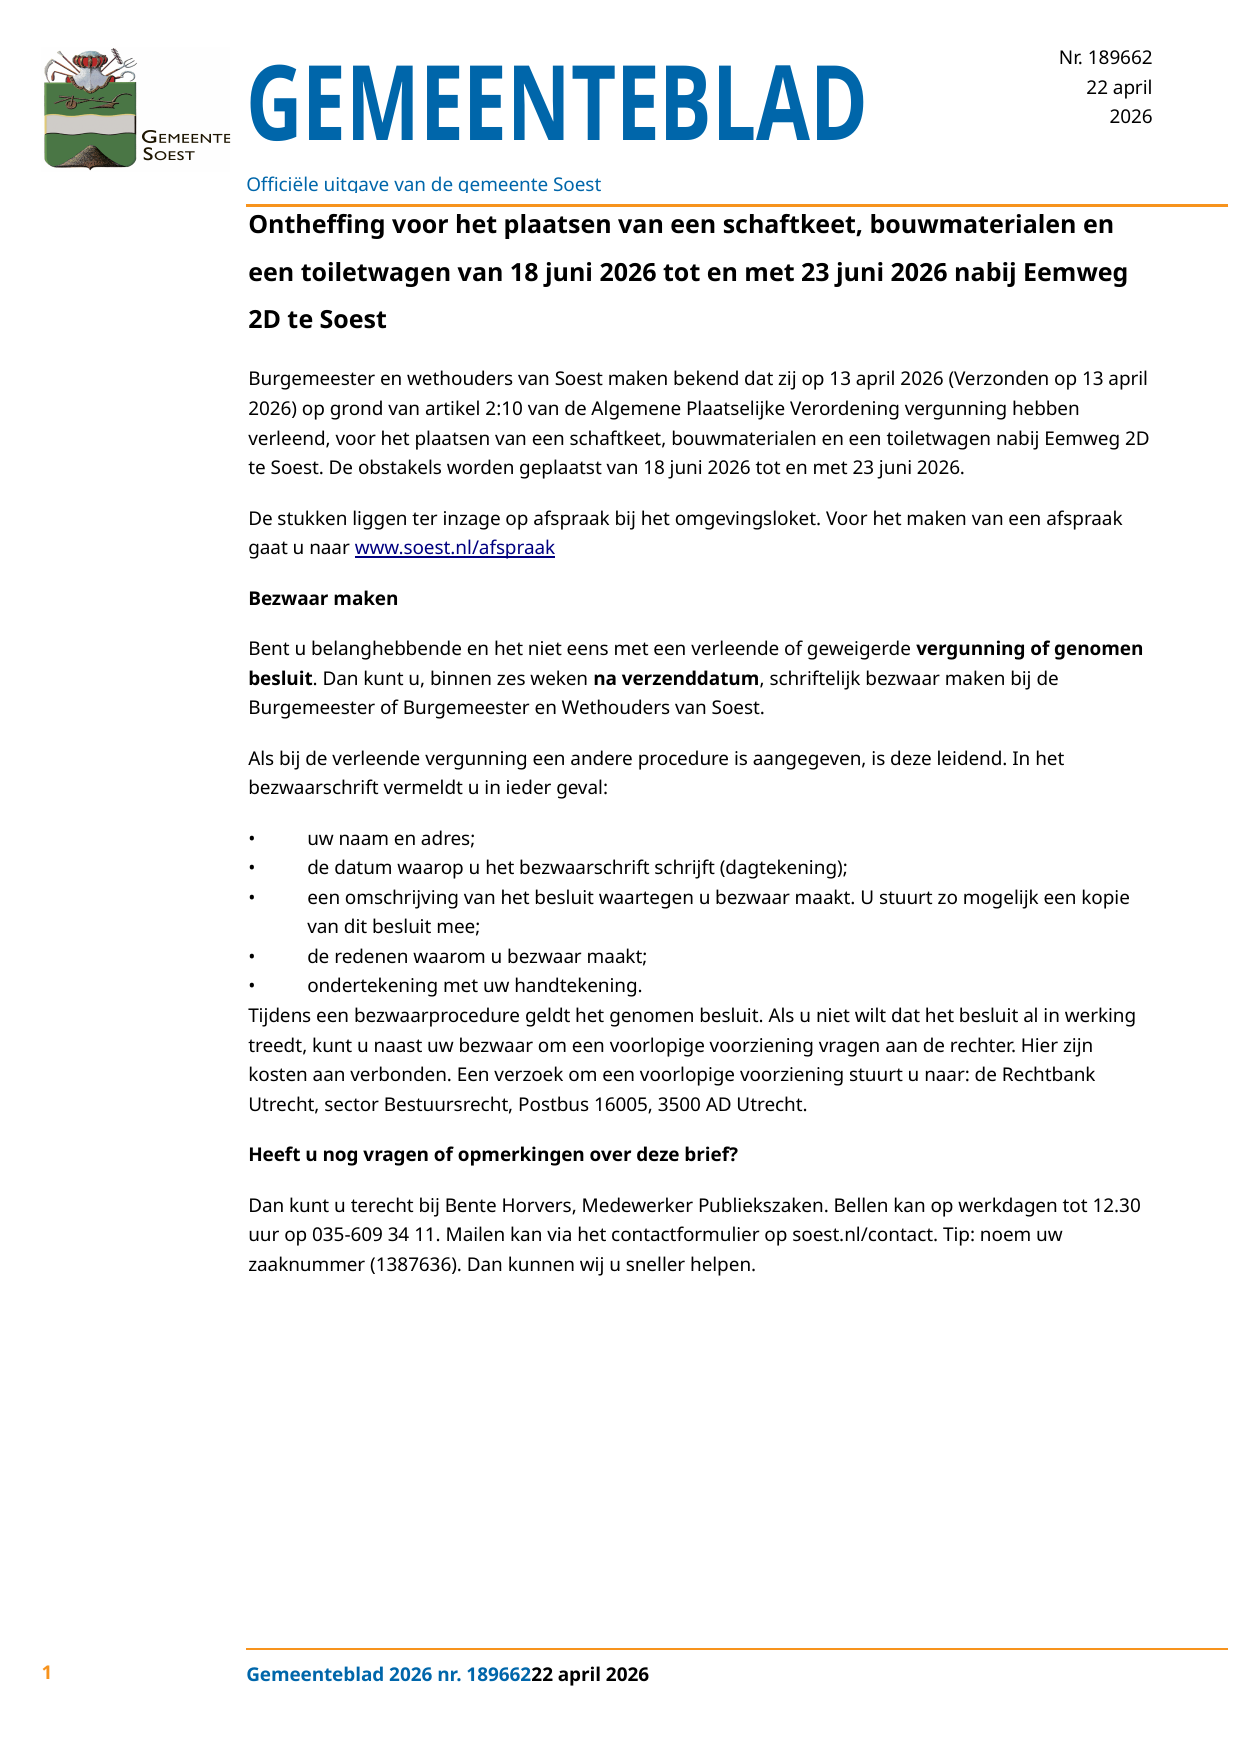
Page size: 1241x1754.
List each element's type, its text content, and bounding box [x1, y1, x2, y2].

picture [41, 47, 231, 172]
text Heeft u nog vragen of opmerkingen over deze brief? [248, 1141, 1152, 1167]
text Bent u belanghebbende en het niet eens met een verleende of geweigerde vergunning of genomen besluit. Dan kunt u, binnen zes weken na verzenddatum, schriftelijk bezwaar maken bij de Burgemeester of Burgemeester en Wethouders van Soest. [248, 635, 1152, 720]
text Als bij de verleende vergunning een andere procedure is aangegeven, is deze leidend. In het bezwaarschrift vermeldt u in ieder geval: [248, 745, 1152, 800]
list uw naam en adres; [248, 825, 1152, 850]
list de redenen waarom u bezwaar maakt; [248, 943, 1152, 969]
text Bezwaar maken [248, 585, 1152, 610]
list een omschrijving van het besluit waartegen u bezwaar maakt. U stuurt zo mogelijk een kopie van dit besluit mee; [248, 884, 1152, 939]
text Ontheffing voor het plaatsen van een schaftkeet, bouwmaterialen en een toiletwagen van 18 juni 2026 tot en met 23 juni 2026 nabij Eemweg 2D te Soest [248, 207, 1152, 336]
text Burgemeester en wethouders van Soest maken bekend dat zij op 13 april 2026 (Verzonden op 13 april 2026) op grond van artikel 2:10 van de Algemene Plaatselijke Verordening vergunning hebben verleend, voor het plaatsen van een schaftkeet, bouwmaterialen en een toiletwagen nabij Eemweg 2D te Soest. De obstakels worden geplaatst van 18 juni 2026 tot en met 23 juni 2026. [248, 366, 1152, 480]
text De stukken liggen ter inzage op afspraak bij het omgevingsloket. Voor het maken van een afspraak gaat u naar www.soest.nl/afspraak [248, 505, 1152, 560]
text Tijdens een bezwaarprocedure geldt het genomen besluit. Als u niet wilt dat het besluit al in werking treedt, kunt u naast uw bezwaar om een voorlopige voorziening vragen aan de rechter. Hier zijn kosten aan verbonden. Een verzoek om een voorlopige voorziening stuurt u naar: de Rechtbank Utrecht, sector Bestuursrecht, Postbus 16005, 3500 AD Utrecht. [248, 1002, 1152, 1117]
list ondertekening met uw handtekening. [248, 973, 1152, 998]
list de datum waarop u het bezwaarschrift schrijft (dagtekening); [248, 854, 1152, 880]
text Dan kunt u terecht bij Bente Horvers, Medewerker Publiekszaken. Bellen kan op werkdagen tot 12.30 uur op 035-609 34 11. Mailen kan via het contactformulier op soest.nl/contact. Tip: noem uw zaaknummer (1387636). Dan kunnen wij u sneller helpen. [248, 1192, 1152, 1277]
